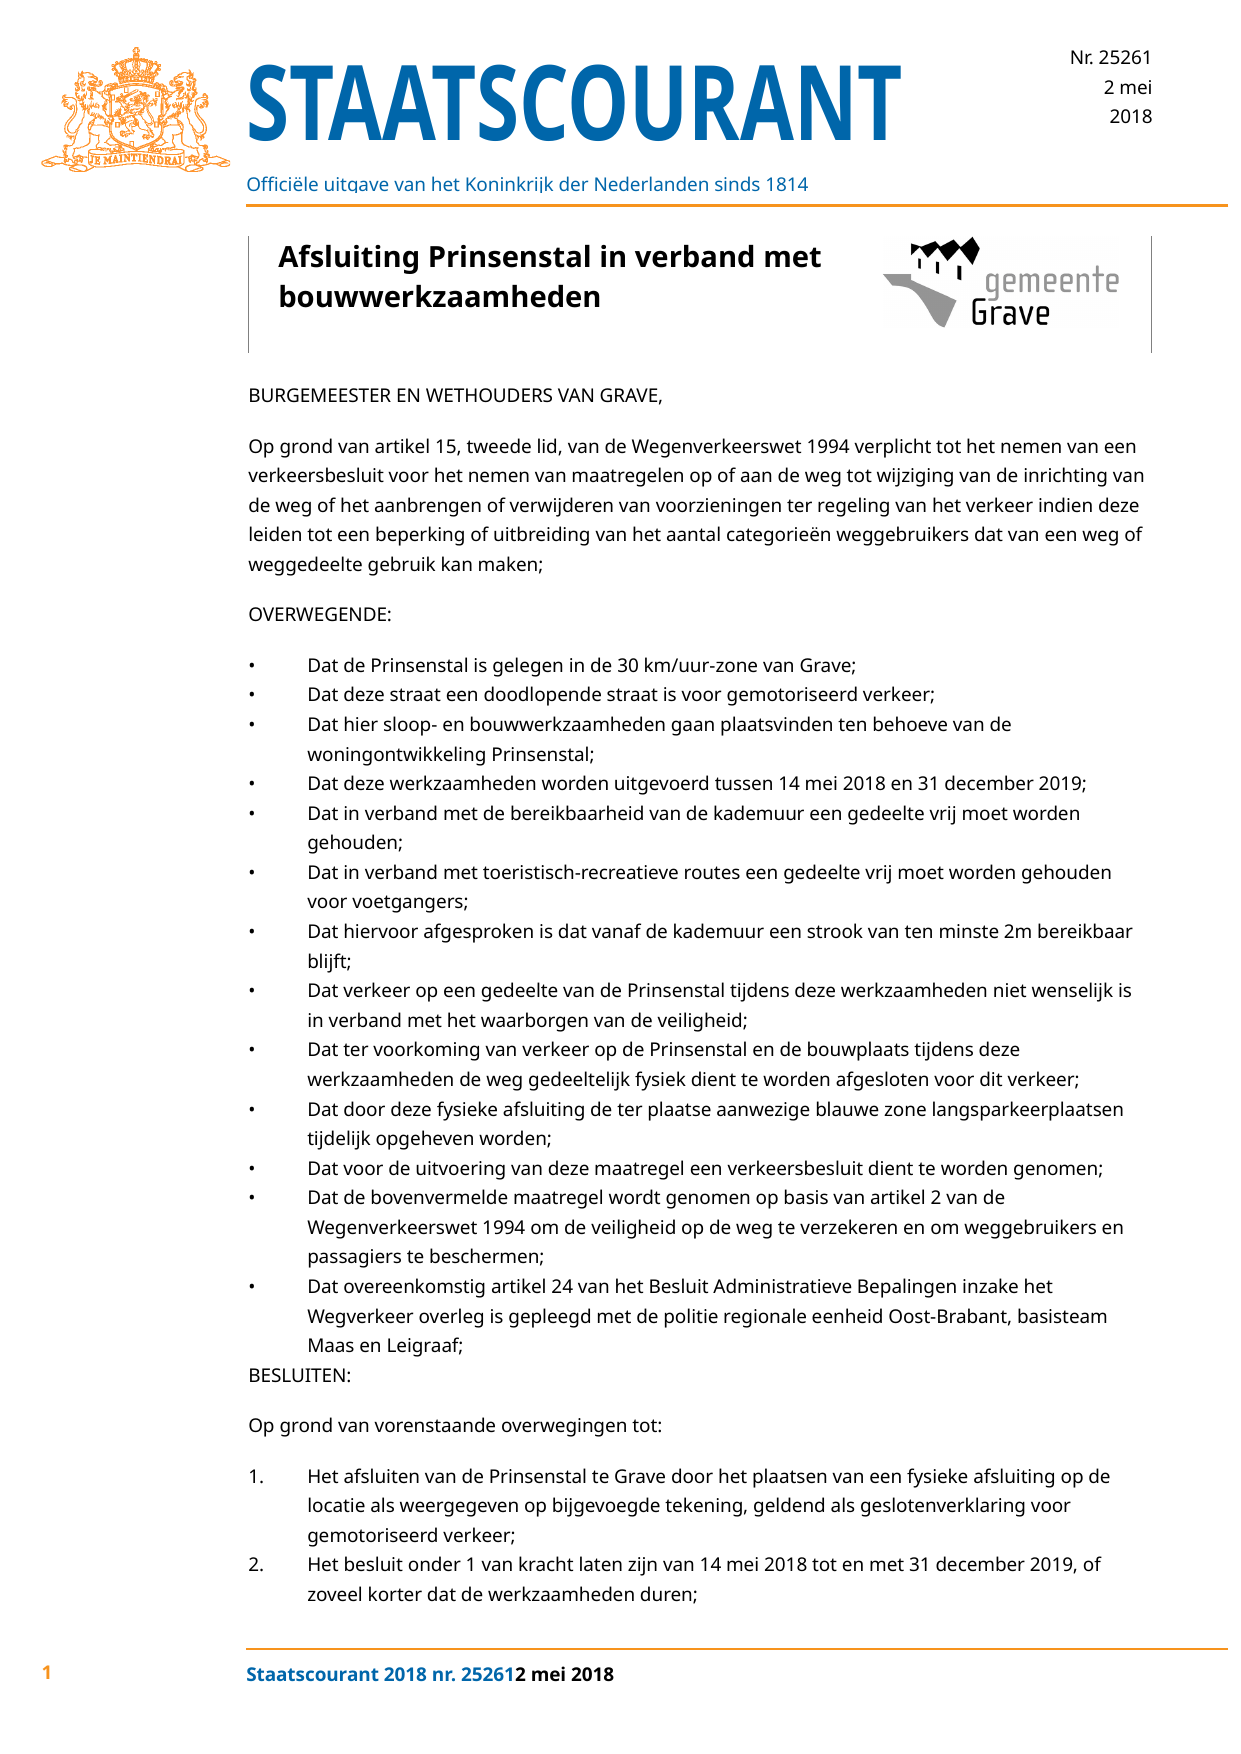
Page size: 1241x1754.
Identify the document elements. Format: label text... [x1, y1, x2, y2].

list Het besluit onder 1 van kracht laten zijn van 14 mei 2018 tot en met 31 december 2019, of zoveel korter dat de werkzaamheden duren; [248, 1552, 1152, 1607]
list Dat hier sloop- en bouwwerkzaamheden gaan plaatsvinden ten behoeve van de woningontwikkeling Prinsenstal; [248, 711, 1152, 766]
list Dat door deze fysieke afsluiting de ter plaatse aanwezige blauwe zone langsparkeerplaatsen tijdelijk opgeheven worden; [248, 1096, 1152, 1151]
list Dat ter voorkoming van verkeer op de Prinsenstal en de bouwplaats tijdens deze werkzaamheden de weg gedeeltelijk fysiek dient te worden afgesloten voor dit verkeer; [248, 1037, 1152, 1092]
picture [882, 236, 1119, 328]
list Dat deze straat een doodlopende straat is voor gemotoriseerd verkeer; [248, 682, 1152, 707]
text BESLUITEN: [248, 1362, 1152, 1388]
list Dat verkeer op een gedeelte van de Prinsenstal tijdens deze werkzaamheden niet wenselijk is in verband met het waarborgen van de veiligheid; [248, 977, 1152, 1033]
table_header [850, 236, 1151, 353]
list Dat hiervoor afgesproken is dat vanaf de kademuur een strook van ten minste 2m bereikbaar blijft; [248, 918, 1152, 973]
list Dat overeenkomstig artikel 24 van het Besluit Administratieve Bepalingen inzake het Wegverkeer overleg is gepleegd met de politie regionale eenheid Oost-Brabant, basisteam Maas en Leigraaf; [248, 1273, 1152, 1358]
list Dat in verband met toeristisch-recreatieve routes een gedeelte vrij moet worden gehouden voor voetgangers; [248, 859, 1152, 914]
text Op grond van artikel 15, tweede lid, van de Wegenverkeerswet 1994 verplicht tot het nemen van een verkeersbesluit voor het nemen van maatregelen op of aan de weg tot wijziging van de inrichting van de weg of het aanbrengen of verwijderen van voorzieningen ter regeling van het verkeer indien deze leiden tot een beperking of uitbreiding van het aantal categorieën weggebruikers dat van een weg of weggedeelte gebruik kan maken; [248, 433, 1152, 577]
list Dat de Prinsenstal is gelegen in de 30 km/uur-zone van Grave; [248, 652, 1152, 678]
picture [41, 47, 231, 172]
list Dat in verband met de bereikbaarheid van de kademuur een gedeelte vrij moet worden gehouden; [248, 800, 1152, 855]
table_header Afsluiting Prinsenstal in verband met bouwwerkzaamheden [249, 236, 850, 353]
text OVERWEGENDE: [248, 602, 1152, 627]
list Dat de bovenvermelde maatregel wordt genomen op basis van artikel 2 van de Wegenverkeerswet 1994 om de veiligheid op de weg te verzekeren en om weggebruikers en passagiers te beschermen; [248, 1184, 1152, 1269]
list Dat deze werkzaamheden worden uitgevoerd tussen 14 mei 2018 en 31 december 2019; [248, 770, 1152, 796]
list Dat voor de uitvoering van deze maatregel een verkeersbesluit dient te worden genomen; [248, 1155, 1152, 1181]
list Het afsluiten van de Prinsenstal te Grave door het plaatsen van een fysieke afsluiting op de locatie als weergegeven op bijgevoegde tekening, geldend als geslotenverklaring voor gemotoriseerd verkeer; [248, 1463, 1152, 1548]
text Op grond van vorenstaande overwegingen tot: [248, 1412, 1152, 1438]
text BURGEMEESTER EN WETHOUDERS VAN GRAVE, [248, 382, 1152, 408]
